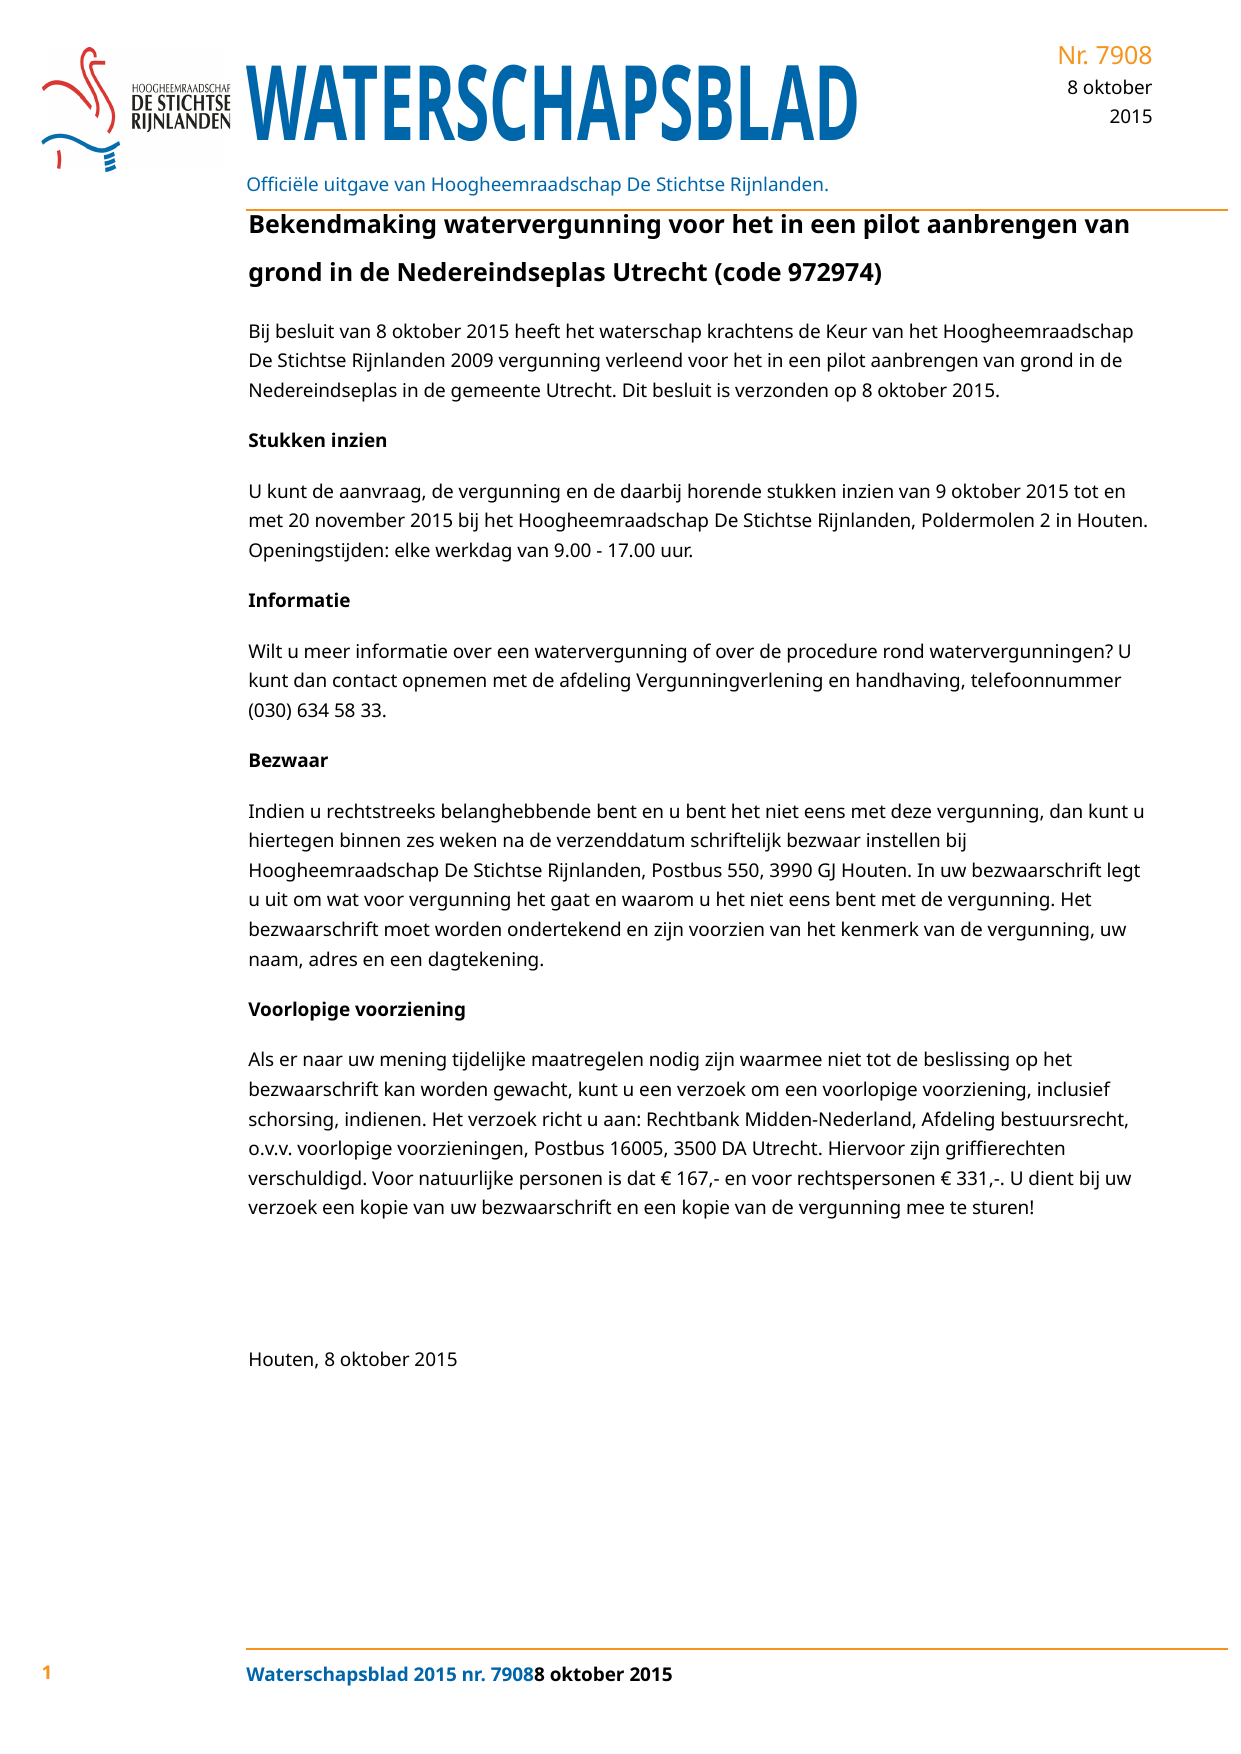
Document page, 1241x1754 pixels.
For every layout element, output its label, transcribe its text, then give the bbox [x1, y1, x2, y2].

text Stukken inzien [248, 427, 1152, 453]
text Bezwaar [248, 747, 1152, 773]
text Indien u rechtstreeks belanghebbende bent en u bent het niet eens met deze vergunning, dan kunt u hiertegen binnen zes weken na de verzenddatum schriftelijk bezwaar instellen bij Hoogheemraadschap De Stichtse Rijnlanden, Postbus 550, 3990 GJ Houten. In uw bezwaarschrift legt u uit om wat voor vergunning het gaat en waarom u het niet eens bent met de vergunning. Het bezwaarschrift moet worden ondertekend en zijn voorzien van het kenmerk van de vergunning, uw naam, adres en een dagtekening. [248, 798, 1152, 972]
text Voorlopige voorziening [248, 996, 1152, 1022]
text Als er naar uw mening tijdelijke maatregelen nodig zijn waarmee niet tot de beslissing op het bezwaarschrift kan worden gewacht, kunt u een verzoek om een voorlopige voorziening, inclusief schorsing, indienen. Het verzoek richt u aan: Rechtbank Midden-Nederland, Afdeling bestuursrecht, o.v.v. voorlopige voorzieningen, Postbus 16005, 3500 DA Utrecht. Hiervoor zijn griffierechten verschuldigd. Voor natuurlijke personen is dat € 167,- en voor rechtspersonen € 331,-. U dient bij uw verzoek een kopie van uw bezwaarschrift en een kopie van de vergunning mee te sturen! [248, 1047, 1152, 1220]
text Wilt u meer informatie over een watervergunning of over de procedure rond watervergunningen? U kunt dan contact opnemen met de afdeling Vergunningverlening en handhaving, telefoonnummer (030) 634 58 33. [248, 638, 1152, 723]
text Bekendmaking watervergunning voor het in een pilot aanbrengen van grond in de Nedereindseplas Utrecht (code 972974) [248, 211, 1152, 288]
text U kunt de aanvraag, de vergunning en de daarbij horende stukken inzien van 9 oktober 2015 tot en met 20 november 2015 bij het Hoogheemraadschap De Stichtse Rijnlanden, Poldermolen 2 in Houten. Openingstijden: elke werkdag van 9.00 - 17.00 uur. [248, 478, 1152, 563]
text Informatie [248, 587, 1152, 613]
picture [41, 47, 231, 172]
text Houten, 8 oktober 2015 [248, 1346, 1152, 1372]
text Bij besluit van 8 oktober 2015 heeft het waterschap krachtens de Keur van het Hoogheemraadschap De Stichtse Rijnlanden 2009 vergunning verleend voor het in een pilot aanbrengen van grond in de Nedereindseplas in de gemeente Utrecht. Dit besluit is verzonden op 8 oktober 2015. [248, 318, 1152, 403]
